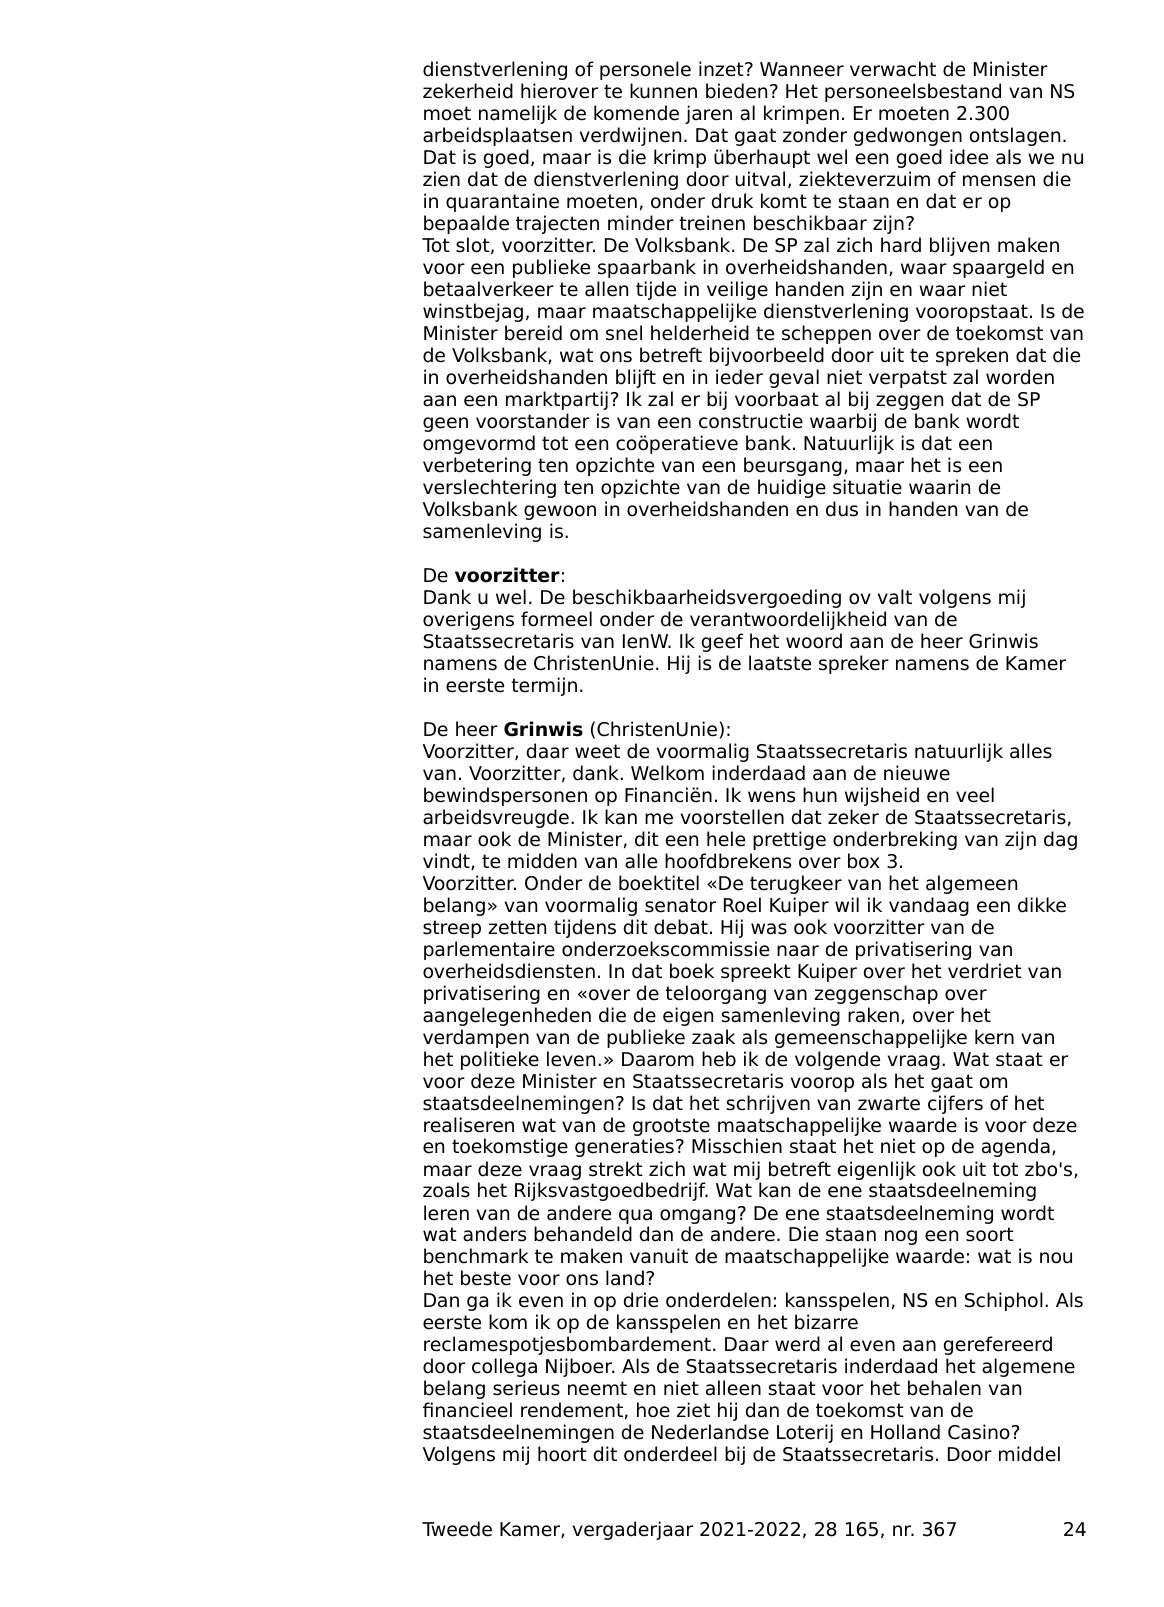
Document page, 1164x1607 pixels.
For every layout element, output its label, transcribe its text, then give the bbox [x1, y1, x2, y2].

text Voorzitter. Onder de boektitel «De terugkeer van het algemeen belang» van voormalig senator Roel Kuiper wil ik vandaag een dikke streep zetten tijdens dit debat. Hij was ook voorzitter van de parlementaire onderzoekscommissie naar de privatisering van overheidsdiensten. In dat boek spreekt Kuiper over het verdriet van privatisering en «over de teloorgang van zeggenschap over aangelegenheden die de eigen samenleving raken, over het verdampen van de publieke zaak als gemeenschappelijke kern van het politieke leven.» Daarom heb ik de volgende vraag. Wat staat er voor deze Minister en Staatssecretaris voorop als het gaat om staatsdeelnemingen? Is dat het schrijven van zwarte cijfers of het realiseren wat van de grootste maatschappelijke waarde is voor deze en toekomstige generaties? Misschien staat het niet op de agenda, maar deze vraag strekt zich wat mij betreft eigenlijk ook uit tot zbo's, zoals het Rijksvastgoedbedrijf. Wat kan de ene staatsdeelneming leren van de andere qua omgang? De ene staatsdeelneming wordt wat anders behandeld dan de andere. Die staan nog een soort benchmark te maken vanuit de maatschappelijke waarde: wat is nou het beste voor ons land? [422, 873, 1087, 1290]
text De heer Grinwis (ChristenUnie): [422, 719, 1087, 741]
text dienstverlening of personele inzet? Wanneer verwacht de Minister zekerheid hierover te kunnen bieden? Het personeelsbestand van NS moet namelijk de komende jaren al krimpen. Er moeten 2.300 arbeidsplaatsen verdwijnen. Dat gaat zonder gedwongen ontslagen. Dat is goed, maar is die krimp überhaupt wel een goed idee als we nu zien dat de dienstverlening door uitval, ziekteverzuim of mensen die in quarantaine moeten, onder druk komt te staan en dat er op bepaalde trajecten minder treinen beschikbaar zijn? [422, 59, 1087, 235]
text Voorzitter, daar weet de voormalig Staatssecretaris natuurlijk alles van. Voorzitter, dank. Welkom inderdaad aan de nieuwe bewindspersonen op Financiën. Ik wens hun wijsheid en veel arbeidsvreugde. Ik kan me voorstellen dat zeker de Staatssecretaris, maar ook de Minister, dit een hele prettige onderbreking van zijn dag vindt, te midden van alle hoofdbrekens over box 3. [422, 741, 1087, 873]
text Tot slot, voorzitter. De Volksbank. De SP zal zich hard blijven maken voor een publieke spaarbank in overheidshanden, waar spaargeld en betaalverkeer te allen tijde in veilige handen zijn en waar niet winstbejag, maar maatschappelijke dienstverlening vooropstaat. Is de Minister bereid om snel helderheid te scheppen over de toekomst van de Volksbank, wat ons betreft bijvoorbeeld door uit te spreken dat die in overheidshanden blijft en in ieder geval niet verpatst zal worden aan een marktpartij? Ik zal er bij voorbaat al bij zeggen dat de SP geen voorstander is van een constructie waarbij de bank wordt omgevormd tot een coöperatieve bank. Natuurlijk is dat een verbetering ten opzichte van een beursgang, maar het is een verslechtering ten opzichte van de huidige situatie waarin de Volksbank gewoon in overheidshanden en dus in handen van de samenleving is. [422, 235, 1087, 543]
text De voorzitter: [422, 565, 1087, 587]
text Dank u wel. De beschikbaarheidsvergoeding ov valt volgens mij overigens formeel onder de verantwoordelijkheid van de Staatssecretaris van IenW. Ik geef het woord aan de heer Grinwis namens de ChristenUnie. Hij is de laatste spreker namens de Kamer in eerste termijn. [422, 587, 1087, 697]
text Dan ga ik even in op drie onderdelen: kansspelen, NS en Schiphol. Als eerste kom ik op de kansspelen en het bizarre reclamespotjesbombardement. Daar werd al even aan gerefereerd door collega Nijboer. Als de Staatssecretaris inderdaad het algemene belang serieus neemt en niet alleen staat voor het behalen van financieel rendement, hoe ziet hij dan de toekomst van de staatsdeelnemingen de Nederlandse Loterij en Holland Casino? Volgens mij hoort dit onderdeel bij de Staatssecretaris. Door middel [422, 1290, 1087, 1466]
